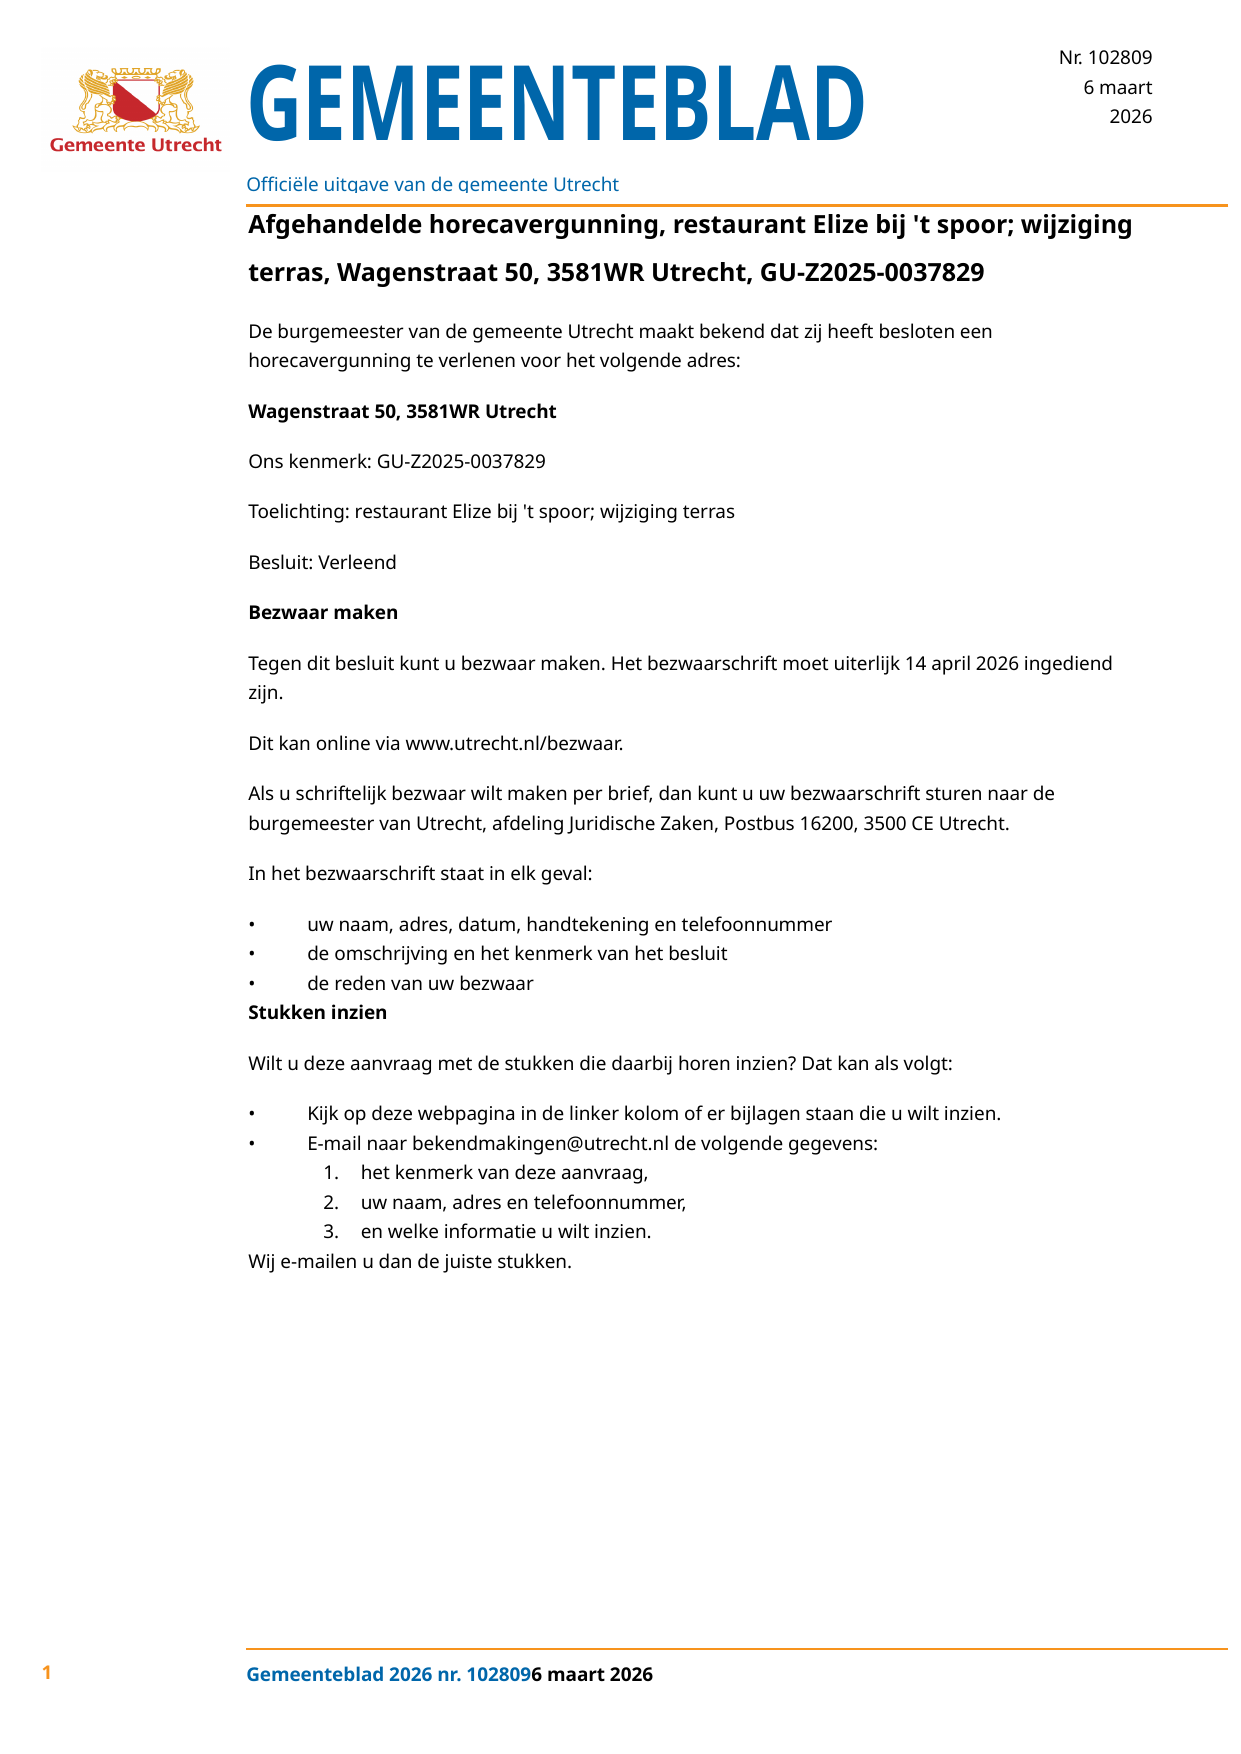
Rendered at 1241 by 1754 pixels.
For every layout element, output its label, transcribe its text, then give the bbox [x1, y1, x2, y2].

text De burgemeester van de gemeente Utrecht maakt bekend dat zij heeft besloten een horecavergunning te verlenen voor het volgende adres: [248, 318, 1152, 373]
list Kijk op deze webpagina in de linker kolom of er bijlagen staan die u wilt inzien. [248, 1100, 1152, 1126]
text Stukken inzien [248, 999, 1152, 1025]
text Dit kan online via www.utrecht.nl/bezwaar. [248, 730, 1152, 756]
text Ons kenmerk: GU-Z2025-0037829 [248, 448, 1152, 474]
text Wilt u deze aanvraag met de stukken die daarbij horen inzien? Dat kan als volgt: [248, 1050, 1152, 1076]
text Wagenstraat 50, 3581WR Utrecht [248, 398, 1152, 424]
list de reden van uw bezwaar [248, 970, 1152, 996]
list E-mail naar bekendmakingen@utrecht.nl de volgende gegevens: [248, 1130, 1152, 1156]
list uw naam, adres, datum, handtekening en telefoonnummer [248, 911, 1152, 937]
text Tegen dit besluit kunt u bezwaar maken. Het bezwaarschrift moet uiterlijk 14 april 2026 ingediend zijn. [248, 650, 1152, 705]
text Afgehandelde horecavergunning, restaurant Elize bij 't spoor; wijziging terras, Wagenstraat 50, 3581WR Utrecht, GU-Z2025-0037829 [248, 207, 1152, 288]
text Als u schriftelijk bezwaar wilt maken per brief, dan kunt u uw bezwaarschrift sturen naar de burgemeester van Utrecht, afdeling Juridische Zaken, Postbus 16200, 3500 CE Utrecht. [248, 780, 1152, 836]
text Bezwaar maken [248, 599, 1152, 625]
list en welke informatie u wilt inzien. [323, 1219, 1152, 1244]
list de omschrijving en het kenmerk van het besluit [248, 940, 1152, 966]
text In het bezwaarschrift staat in elk geval: [248, 860, 1152, 886]
list het kenmerk van deze aanvraag, [323, 1159, 1152, 1185]
picture [41, 47, 231, 172]
text Toelichting: restaurant Elize bij 't spoor; wijziging terras [248, 499, 1152, 524]
text Wij e-mailen u dan de juiste stukken. [248, 1248, 1152, 1274]
text Besluit: Verleend [248, 549, 1152, 575]
list uw naam, adres en telefoonnummer, [323, 1189, 1152, 1215]
